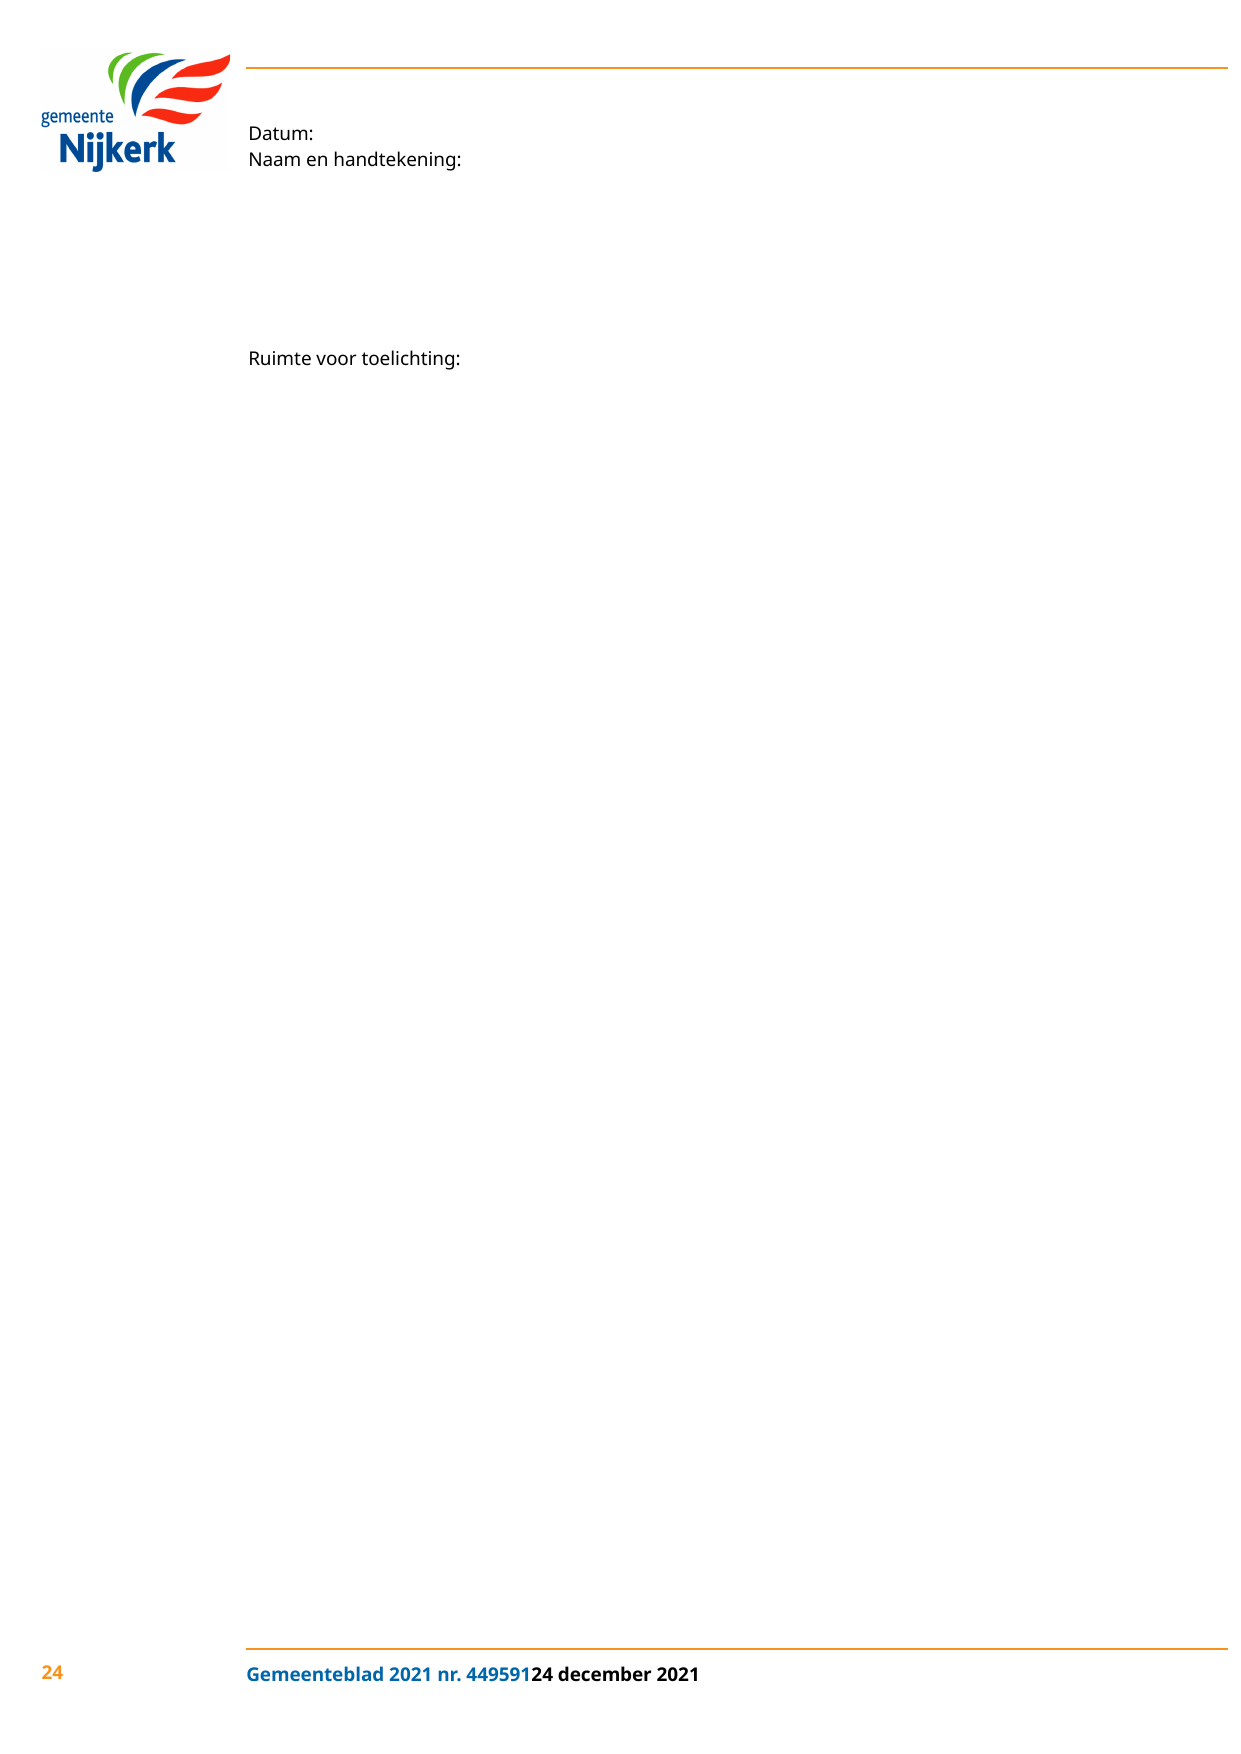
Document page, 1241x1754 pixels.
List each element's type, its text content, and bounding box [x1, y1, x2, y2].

picture [41, 47, 231, 172]
table_cell Naam en handtekening: [248, 146, 1152, 172]
table_cell Ruimte voor toelichting: [248, 346, 1152, 608]
table_cell [248, 172, 1152, 346]
table_cell [248, 95, 463, 121]
table_cell [463, 95, 1152, 121]
table_cell Datum: [248, 121, 1152, 146]
